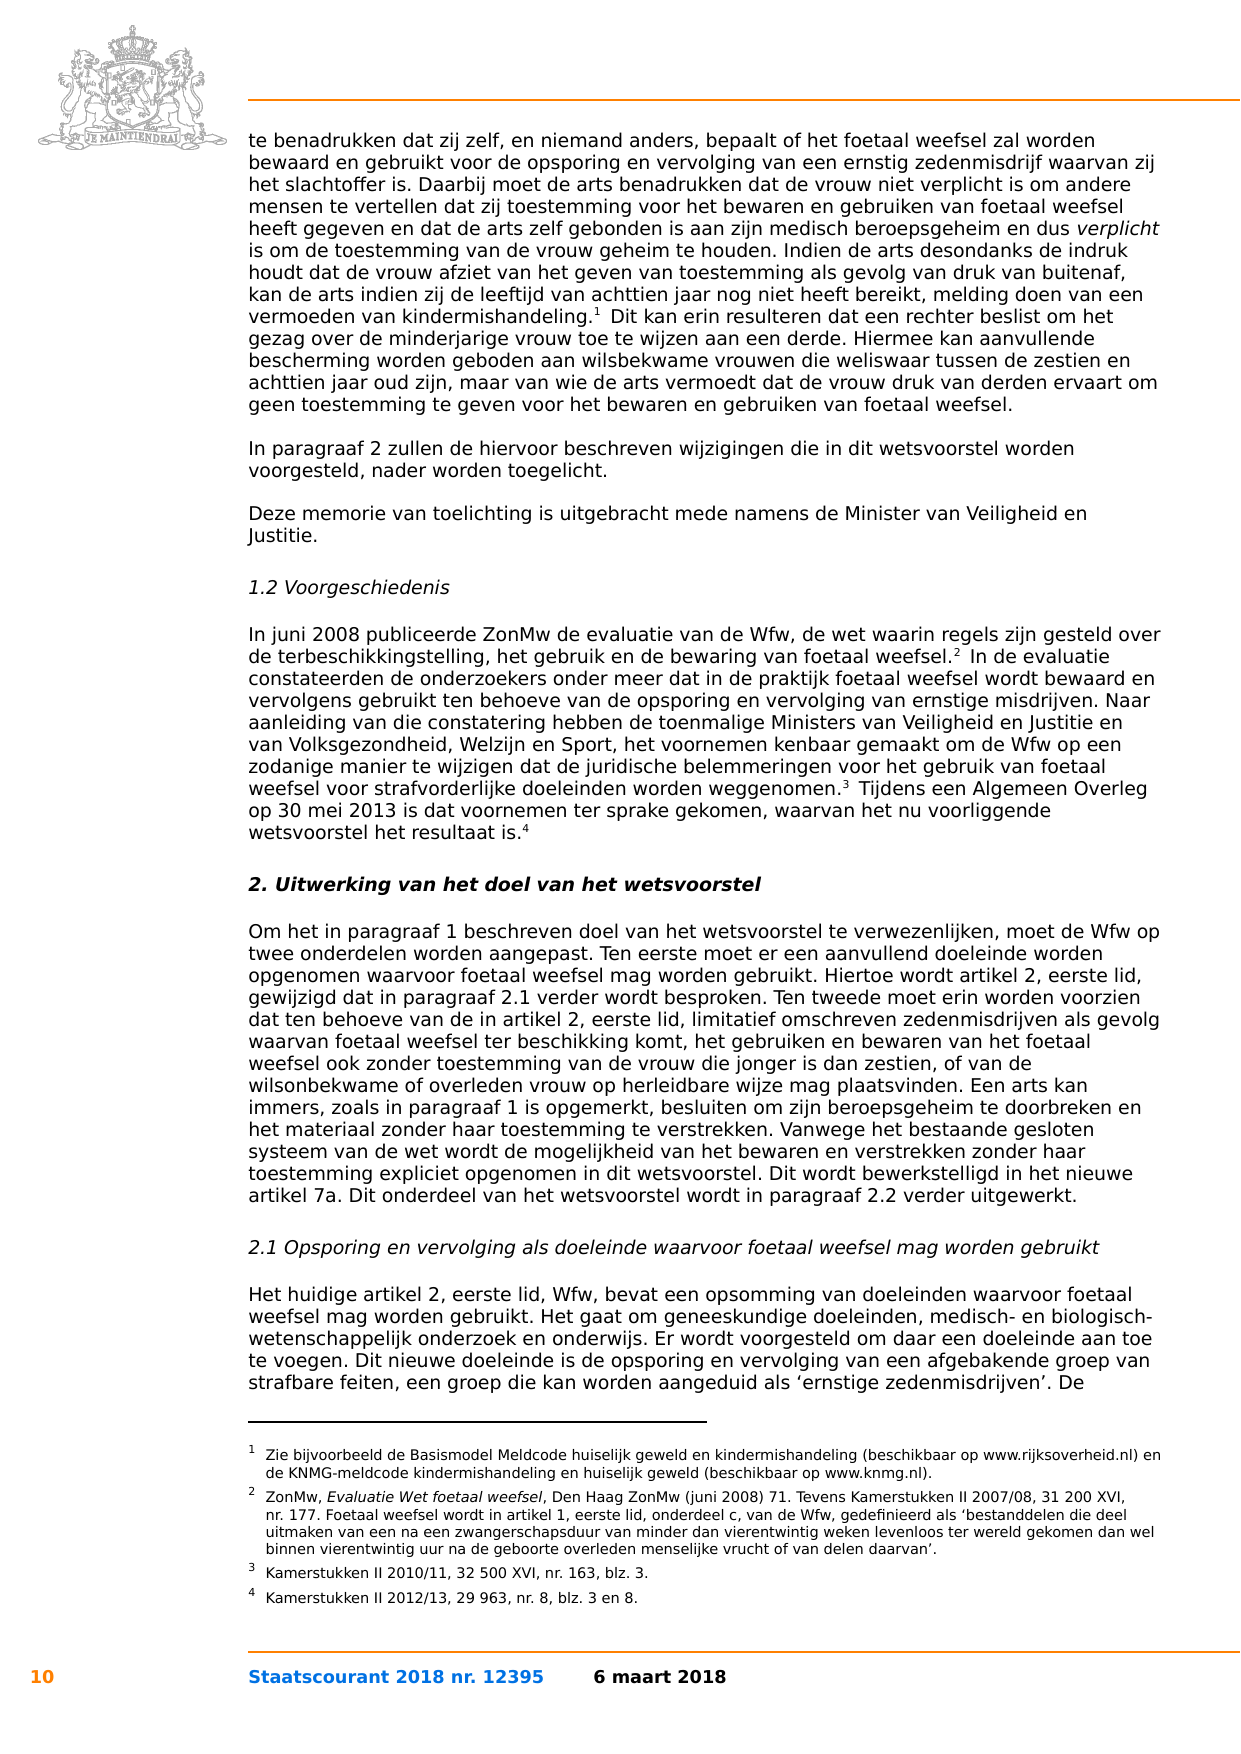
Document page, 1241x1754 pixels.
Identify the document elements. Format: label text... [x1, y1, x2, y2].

text ZonMw, Evaluatie Wet foetaal weefsel, Den Haag ZonMw (juni 2008) 71. Tevens Kamerstukken II 2007/08, 31 200 XVI, nr. 177. Foetaal weefsel wordt in artikel 1, eerste lid, onderdeel c, van de Wfw, gedefinieerd als ‘bestanddelen die deel uitmaken van een na een zwangerschapsduur van minder dan vierentwintig weken levenloos ter wereld gekomen dan wel binnen vierentwintig uur na de geboorte overleden menselijke vrucht of van delen daarvan’. [248, 1485, 1163, 1558]
text te benadrukken dat zij zelf, en niemand anders, bepaalt of het foetaal weefsel zal worden bewaard en gebruikt voor de opsporing en vervolging van een ernstig zedenmisdrijf waarvan zij het slachtoffer is. Daarbij moet de arts benadrukken dat de vrouw niet verplicht is om andere mensen te vertellen dat zij toestemming voor het bewaren en gebruiken van foetaal weefsel heeft gegeven en dat de arts zelf gebonden is aan zijn medisch beroepsgeheim en dus verplicht is om de toestemming van de vrouw geheim te houden. Indien de arts desondanks de indruk houdt dat de vrouw afziet van het geven van toestemming als gevolg van druk van buitenaf, kan de arts indien zij de leeftijd van achttien jaar nog niet heeft bereikt, melding doen van een vermoeden van kindermishandeling. Dit kan erin resulteren dat een rechter beslist om het gezag over de minderjarige vrouw toe te wijzen aan een derde. Hiermee kan aanvullende bescherming worden geboden aan wilsbekwame vrouwen die weliswaar tussen de zestien en achttien jaar oud zijn, maar van wie de arts vermoedt dat de vrouw druk van derden ervaart om geen toestemming te geven voor het bewaren en gebruiken van foetaal weefsel. [248, 130, 1163, 416]
text Deze memorie van toelichting is uitgebracht mede namens de Minister van Veiligheid en Justitie. [248, 503, 1163, 547]
subtitle 2. Uitwerking van het doel van het wetsvoorstel [248, 874, 1163, 896]
text Zie bijvoorbeeld de Basismodel Meldcode huiselijk geweld en kindermishandeling (beschikbaar op www.rijksoverheid.nl) en de KNMG-meldcode kindermishandeling en huiselijk geweld (beschikbaar op www.knmg.nl). [248, 1443, 1163, 1482]
subtitle 1.2 Voorgeschiedenis [248, 577, 1163, 599]
text Om het in paragraaf 1 beschreven doel van het wetsvoorstel te verwezenlijken, moet de Wfw op twee onderdelen worden aangepast. Ten eerste moet er een aanvullend doeleinde worden opgenomen waarvoor foetaal weefsel mag worden gebruikt. Hiertoe wordt artikel 2, eerste lid, gewijzigd dat in paragraaf 2.1 verder wordt besproken. Ten tweede moet erin worden voorzien dat ten behoeve van de in artikel 2, eerste lid, limitatief omschreven zedenmisdrijven als gevolg waarvan foetaal weefsel ter beschikking komt, het gebruiken en bewaren van het foetaal weefsel ook zonder toestemming van de vrouw die jonger is dan zestien, of van de wilsonbekwame of overleden vrouw op herleidbare wijze mag plaatsvinden. Een arts kan immers, zoals in paragraaf 1 is opgemerkt, besluiten om zijn beroepsgeheim te doorbreken en het materiaal zonder haar toestemming te verstrekken. Vanwege het bestaande gesloten systeem van de wet wordt de mogelijkheid van het bewaren en verstrekken zonder haar toestemming expliciet opgenomen in dit wetsvoorstel. Dit wordt bewerkstelligd in het nieuwe artikel 7a. Dit onderdeel van het wetsvoorstel wordt in paragraaf 2.2 verder uitgewerkt. [248, 921, 1163, 1207]
text In juni 2008 publiceerde ZonMw de evaluatie van de Wfw, de wet waarin regels zijn gesteld over de terbeschikkingstelling, het gebruik en de bewaring van foetaal weefsel. In de evaluatie constateerden de onderzoekers onder meer dat in de praktijk foetaal weefsel wordt bewaard en vervolgens gebruikt ten behoeve van de opsporing en vervolging van ernstige misdrijven. Naar aanleiding van die constatering hebben de toenmalige Ministers van Veiligheid en Justitie en van Volksgezondheid, Welzijn en Sport, het voornemen kenbaar gemaakt om de Wfw op een zodanige manier te wijzigen dat de juridische belemmeringen voor het gebruik van foetaal weefsel voor strafvorderlijke doeleinden worden weggenomen. Tijdens een Algemeen Overleg op 30 mei 2013 is dat voornemen ter sprake gekomen, waarvan het nu voorliggende wetsvoorstel het resultaat is. [248, 624, 1163, 844]
picture [38, 25, 227, 150]
text Kamerstukken II 2012/13, 29 963, nr. 8, blz. 3 en 8. [248, 1586, 1163, 1608]
text Het huidige artikel 2, eerste lid, Wfw, bevat een opsomming van doeleinden waarvoor foetaal weefsel mag worden gebruikt. Het gaat om geneeskundige doeleinden, medisch- en biologisch-wetenschappelijk onderzoek en onderwijs. Er wordt voorgesteld om daar een doeleinde aan toe te voegen. Dit nieuwe doeleinde is de opsporing en vervolging van een afgebakende groep van strafbare feiten, een groep die kan worden aangeduid als ‘ernstige zedenmisdrijven’. De [248, 1284, 1163, 1394]
text Kamerstukken II 2010/11, 32 500 XVI, nr. 163, blz. 3. [248, 1561, 1163, 1583]
text In paragraaf 2 zullen de hiervoor beschreven wijzigingen die in dit wetsvoorstel worden voorgesteld, nader worden toegelicht. [248, 437, 1163, 481]
subtitle 2.1 Opsporing en vervolging als doeleinde waarvoor foetaal weefsel mag worden gebruikt [248, 1237, 1163, 1259]
